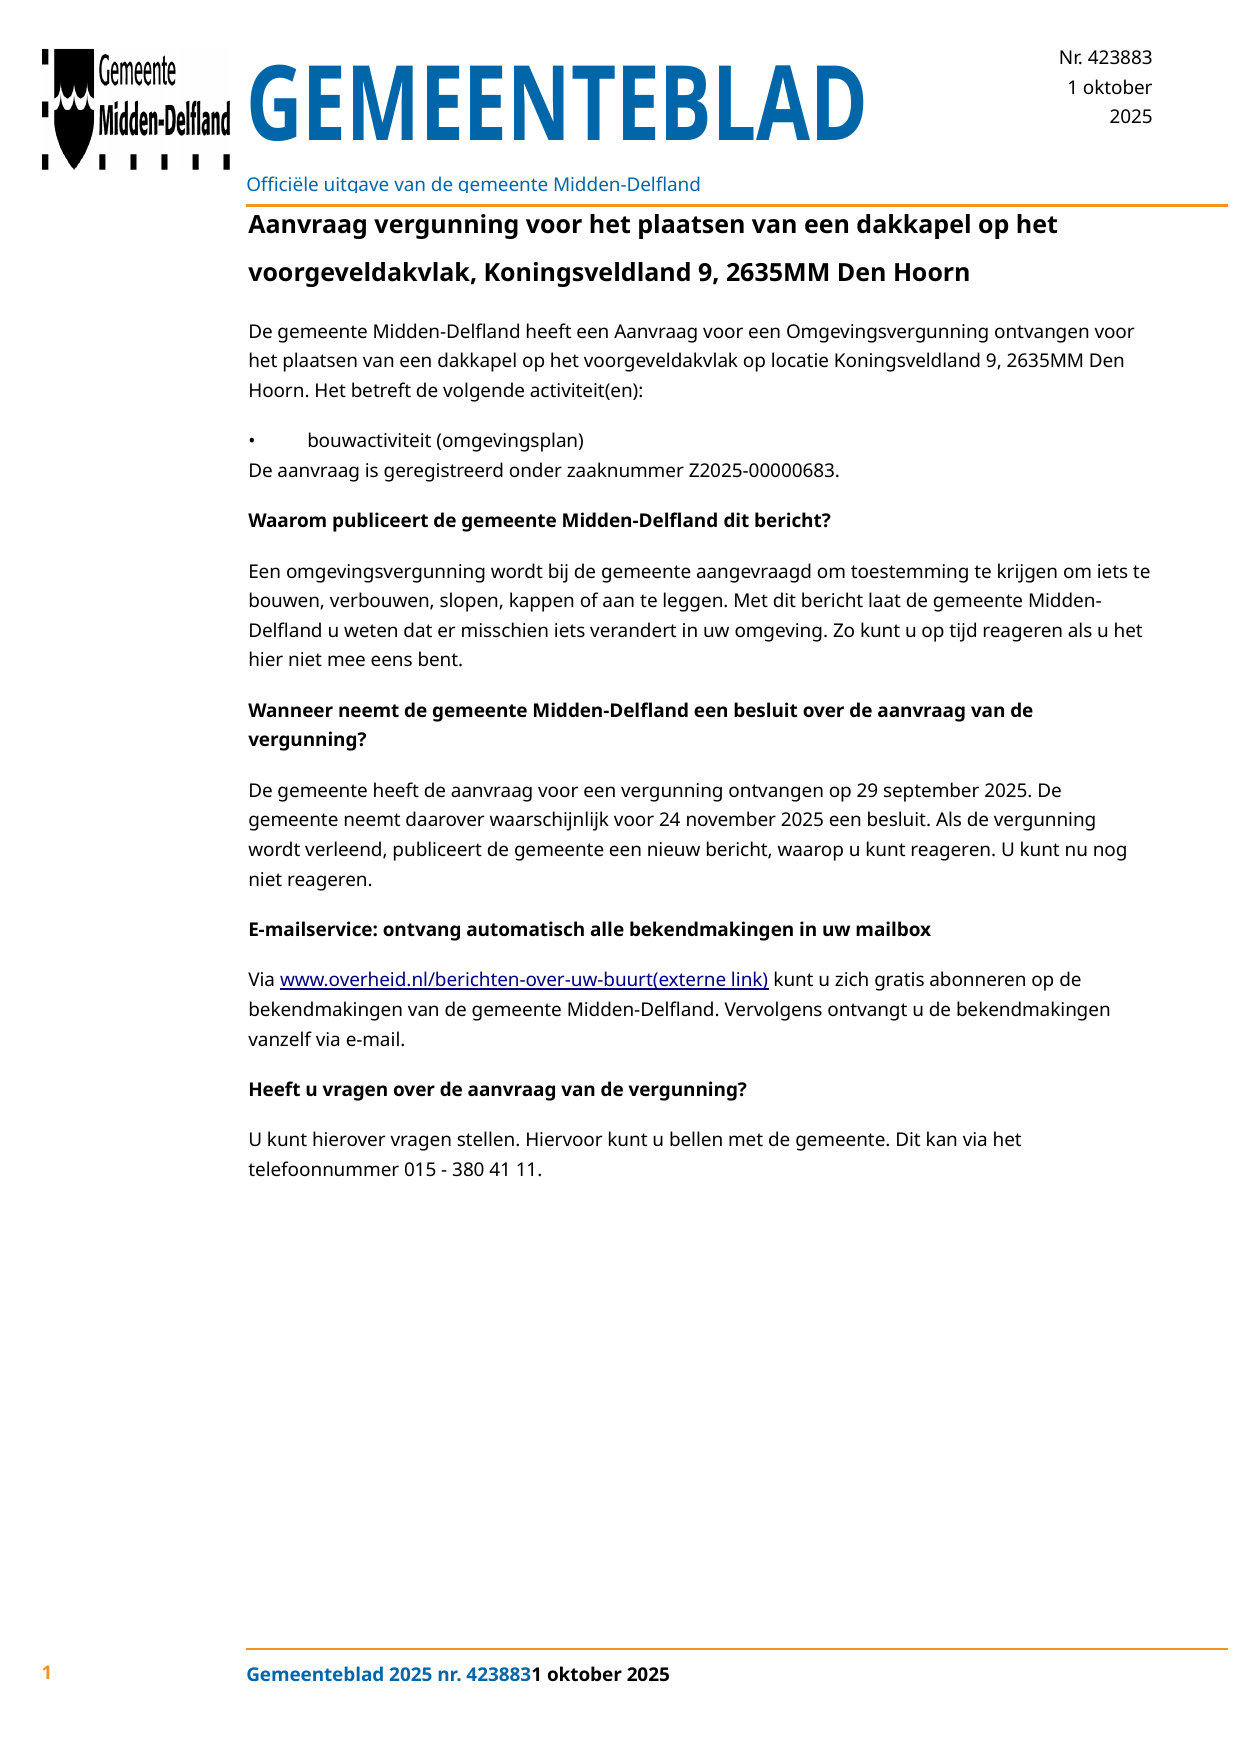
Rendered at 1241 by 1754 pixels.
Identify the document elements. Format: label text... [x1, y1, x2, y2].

text De gemeente Midden-Delfland heeft een Aanvraag voor een Omgevingsvergunning ontvangen voor het plaatsen van een dakkapel op het voorgeveldakvlak op locatie Koningsveldland 9, 2635MM Den Hoorn. Het betreft de volgende activiteit(en): [248, 318, 1152, 403]
text Waarom publiceert de gemeente Midden-Delfland dit bericht? [248, 507, 1152, 533]
text Een omgevingsvergunning wordt bij de gemeente aangevraagd om toestemming te krijgen om iets te bouwen, verbouwen, slopen, kappen of aan te leggen. Met dit bericht laat de gemeente Midden-Delfland u weten dat er misschien iets verandert in uw omgeving. Zo kunt u op tijd reageren als u het hier niet mee eens bent. [248, 558, 1152, 672]
text Aanvraag vergunning voor het plaatsen van een dakkapel op het voorgeveldakvlak, Koningsveldland 9, 2635MM Den Hoorn [248, 207, 1152, 288]
text E-mailservice: ontvang automatisch alle bekendmakingen in uw mailbox [248, 916, 1152, 942]
text De gemeente heeft de aanvraag voor een vergunning ontvangen op 29 september 2025. De gemeente neemt daarover waarschijnlijk voor 24 november 2025 een besluit. Als de vergunning wordt verleend, publiceert de gemeente een nieuw bericht, waarop u kunt reageren. U kunt nu nog niet reageren. [248, 777, 1152, 892]
text Via www.overheid.nl/berichten-over-uw-buurt(externe link) kunt u zich gratis abonneren op de bekendmakingen van de gemeente Midden-Delfland. Vervolgens ontvangt u de bekendmakingen vanzelf via e-mail. [248, 967, 1152, 1052]
picture [41, 47, 231, 172]
text Wanneer neemt de gemeente Midden-Delfland een besluit over de aanvraag van de vergunning? [248, 697, 1152, 752]
text Heeft u vragen over de aanvraag van de vergunning? [248, 1076, 1152, 1102]
list bouwactiviteit (omgevingsplan) [248, 427, 1152, 453]
text U kunt hierover vragen stellen. Hiervoor kunt u bellen met de gemeente. Dit kan via het telefoonnummer 015 - 380 41 11. [248, 1127, 1152, 1182]
text De aanvraag is geregistreerd onder zaaknummer Z2025-00000683. [248, 457, 1152, 483]
